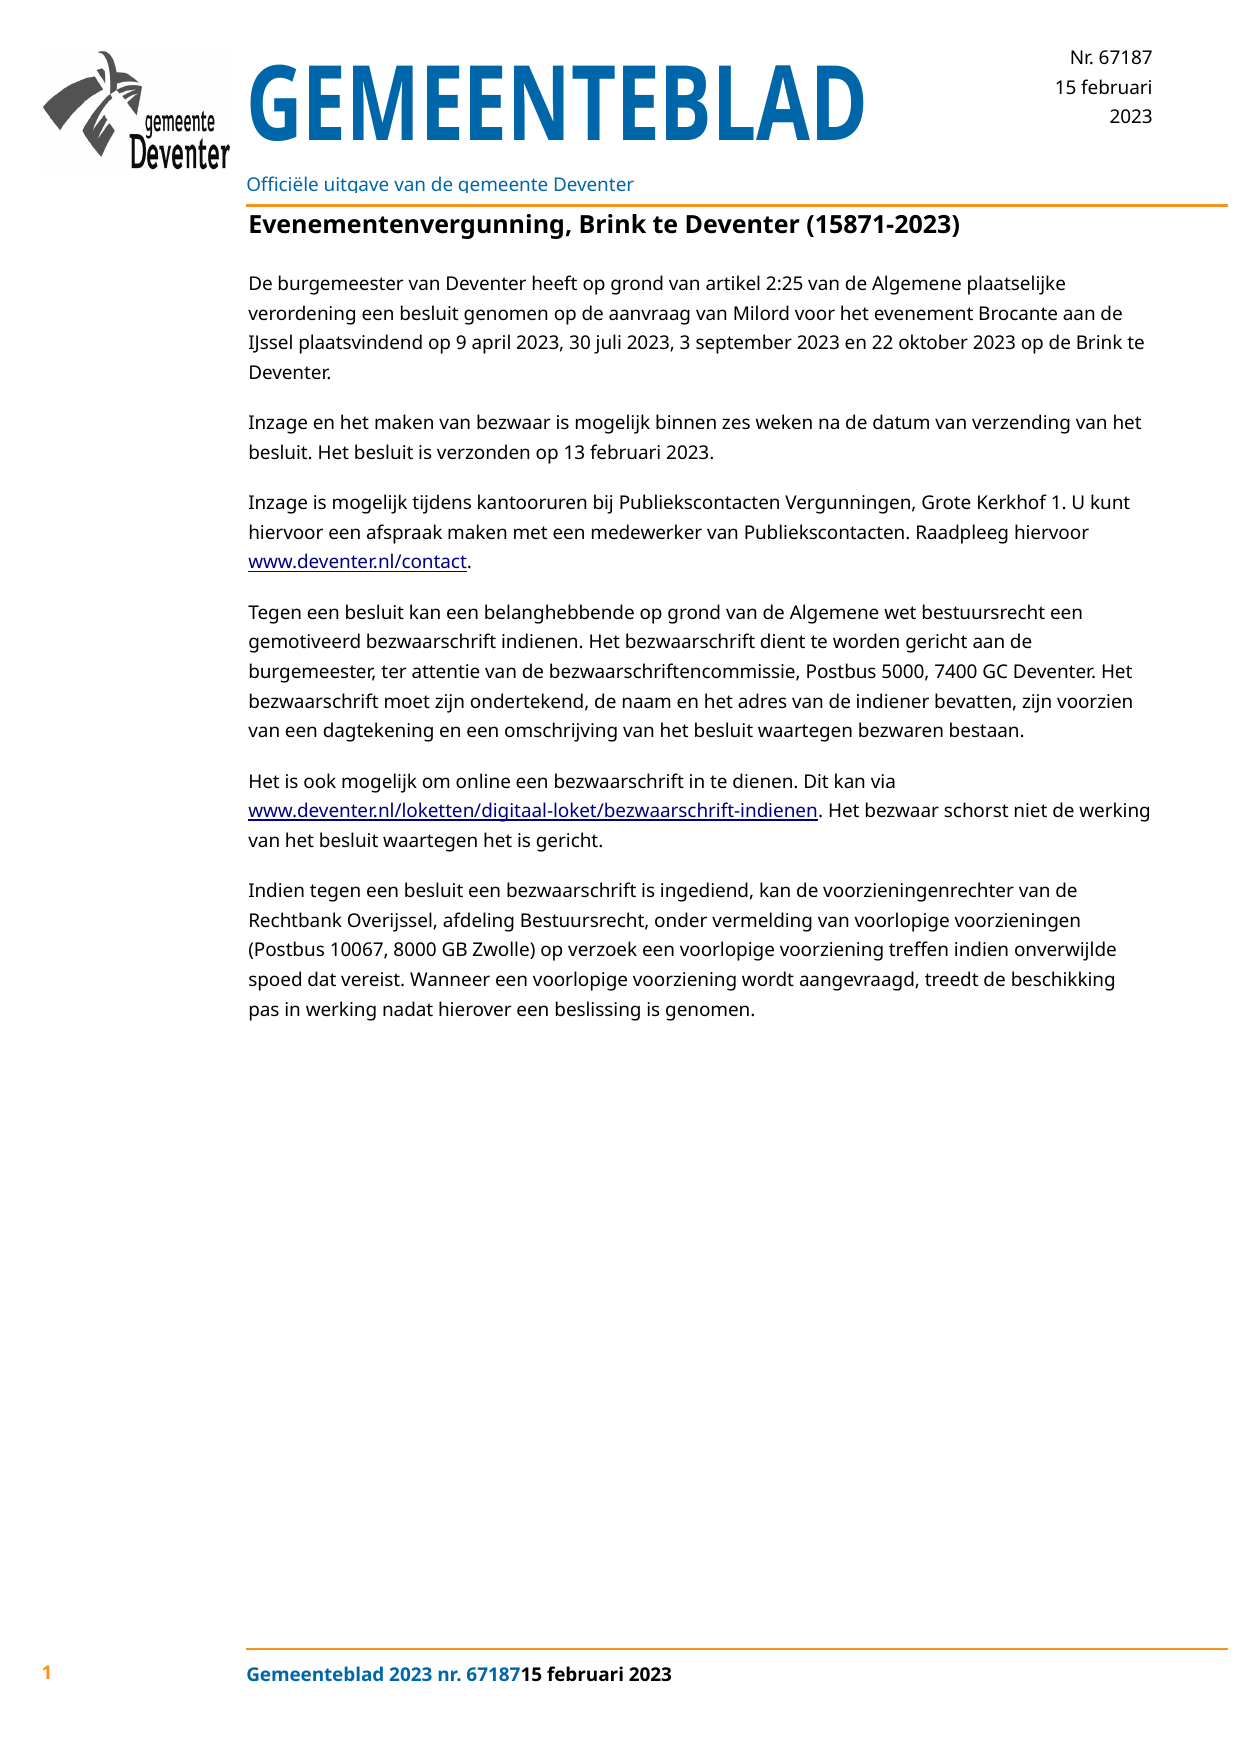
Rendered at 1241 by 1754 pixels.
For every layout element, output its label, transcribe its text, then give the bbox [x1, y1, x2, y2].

text Evenementenvergunning, Brink te Deventer (15871-2023) [248, 207, 1152, 241]
picture [41, 47, 231, 172]
text Indien tegen een besluit een bezwaarschrift is ingediend, kan de voorzieningenrechter van de Rechtbank Overijssel, afdeling Bestuursrecht, onder vermelding van voorlopige voorzieningen (Postbus 10067, 8000 GB Zwolle) op verzoek een voorlopige voorziening treffen indien onverwijlde spoed dat vereist. Wanneer een voorlopige voorziening wordt aangevraagd, treedt de beschikking pas in werking nadat hierover een beslissing is genomen. [248, 877, 1152, 1021]
text Het is ook mogelijk om online een bezwaarschrift in te dienen. Dit kan via www.deventer.nl/loketten/digitaal-loket/bezwaarschrift-indienen. Het bezwaar schorst niet de werking van het besluit waartegen het is gericht. [248, 768, 1152, 853]
text De burgemeester van Deventer heeft op grond van artikel 2:25 van de Algemene plaatselijke verordening een besluit genomen op de aanvraag van Milord voor het evenement Brocante aan de IJssel plaatsvindend op 9 april 2023, 30 juli 2023, 3 september 2023 en 22 oktober 2023 op de Brink te Deventer. [248, 270, 1152, 385]
text Tegen een besluit kan een belanghebbende op grond van de Algemene wet bestuursrecht een gemotiveerd bezwaarschrift indienen. Het bezwaarschrift dient te worden gericht aan de burgemeester, ter attentie van de bezwaarschriftencommissie, Postbus 5000, 7400 GC Deventer. Het bezwaarschrift moet zijn ondertekend, de naam en het adres van de indiener bevatten, zijn voorzien van een dagtekening en een omschrijving van het besluit waartegen bezwaren bestaan. [248, 599, 1152, 743]
text Inzage is mogelijk tijdens kantooruren bij Publiekscontacten Vergunningen, Grote Kerkhof 1. U kunt hiervoor een afspraak maken met een medewerker van Publiekscontacten. Raadpleeg hiervoor www.deventer.nl/contact. [248, 489, 1152, 574]
text Inzage en het maken van bezwaar is mogelijk binnen zes weken na de datum van verzending van het besluit. Het besluit is verzonden op 13 februari 2023. [248, 409, 1152, 465]
